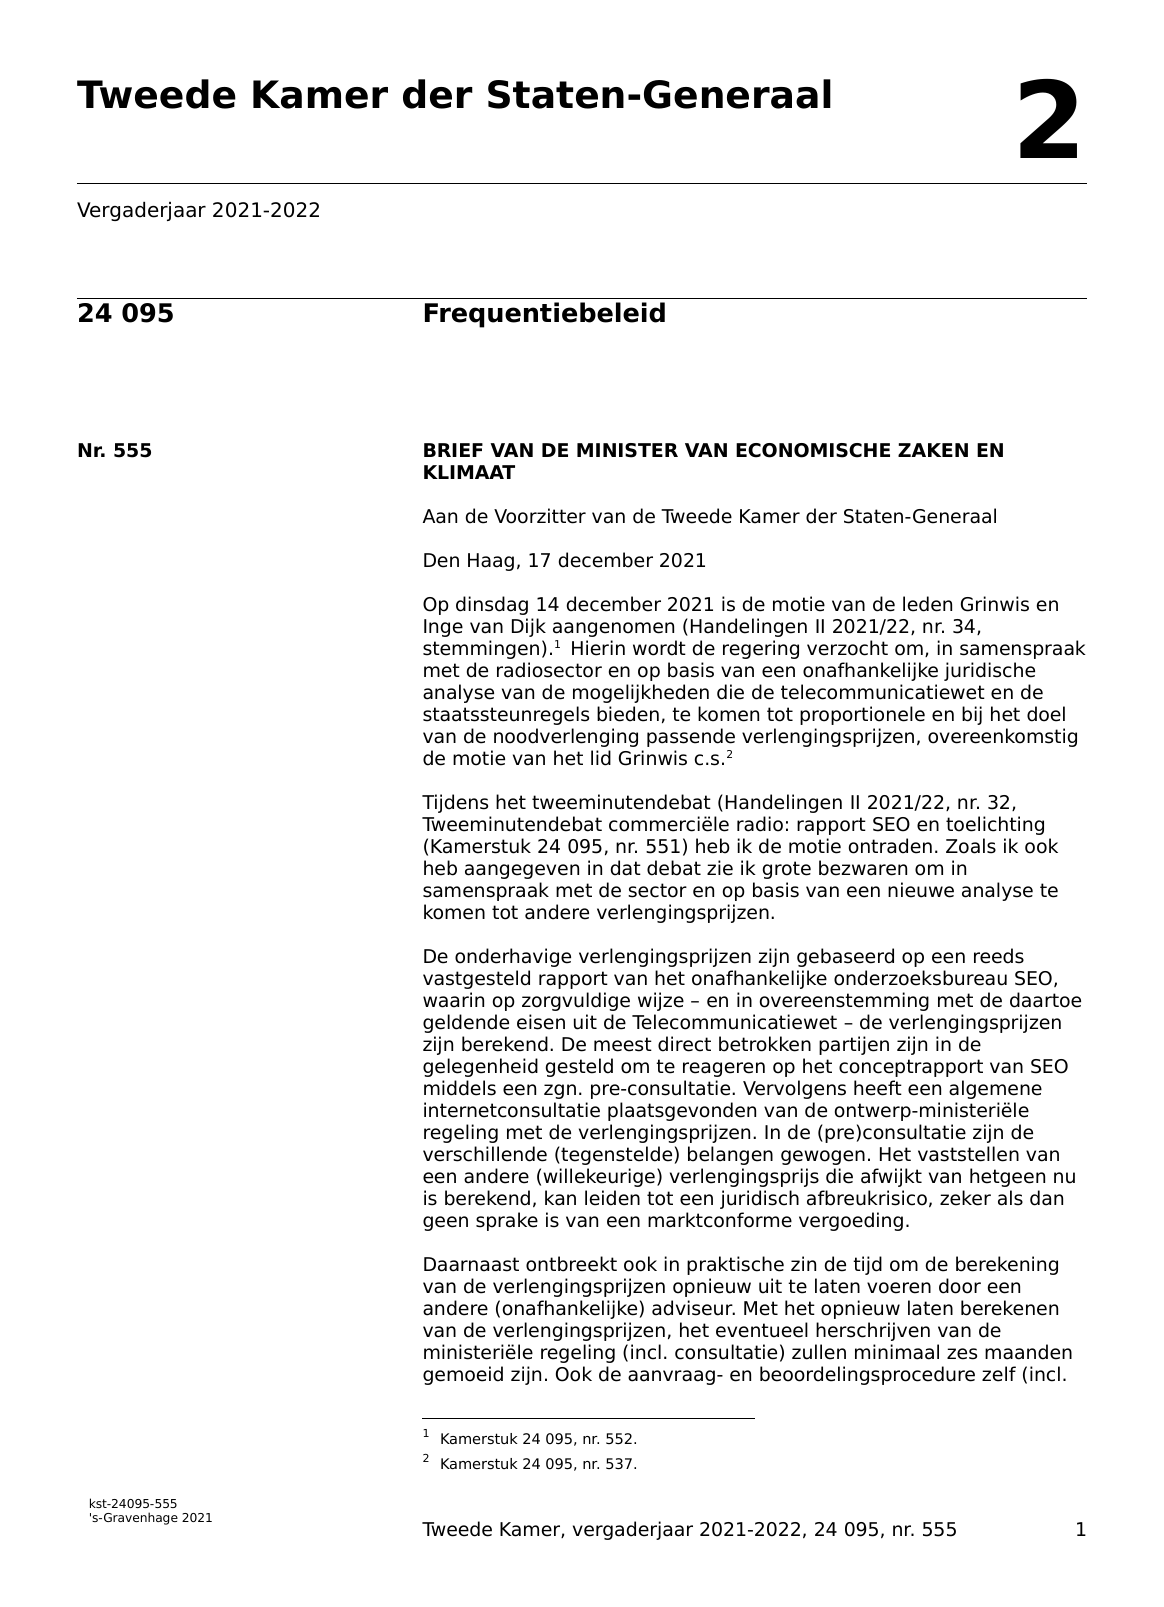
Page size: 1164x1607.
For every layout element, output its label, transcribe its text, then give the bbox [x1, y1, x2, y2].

text Den Haag, 17 december 2021 [422, 550, 1087, 572]
text Daarnaast ontbreekt ook in praktische zin de tijd om de berekening van de verlengingsprijzen opnieuw uit te laten voeren door een andere (onafhankelijke) adviseur. Met het opnieuw laten berekenen van de verlengingsprijzen, het eventueel herschrijven van de ministeriële regeling (incl. consultatie) zullen minimaal zes maanden gemoeid zijn. Ook de aanvraag- en beoordelingsprocedure zelf (incl. [422, 1254, 1087, 1386]
text 's-Gravenhage 2021 [88, 1511, 323, 1525]
text Tijdens het tweeminutendebat (Handelingen II 2021/22, nr. 32, Tweeminutendebat commerciële radio: rapport SEO en toelichting (Kamerstuk 24 095, nr. 551) heb ik de motie ontraden. Zoals ik ook heb aangegeven in dat debat zie ik grote bezwaren om in samenspraak met de sector en op basis van een nieuwe analyse te komen tot andere verlengingsprijzen. [422, 792, 1087, 924]
table_cell Vergaderjaar 2021-2022 [77, 184, 1087, 298]
subtitle 24 095 Frequentiebeleid [77, 299, 1087, 329]
subtitle Nr. 555 BRIEF VAN DE MINISTER VAN ECONOMISCHE ZAKEN EN KLIMAAT [77, 440, 1087, 484]
text Op dinsdag 14 december 2021 is de motie van de leden Grinwis en Inge van Dijk aangenomen (Handelingen II 2021/22, nr. 34, stemmingen). Hierin wordt de regering verzocht om, in samenspraak met de radiosector en op basis van een onafhankelijke juridische analyse van de mogelijkheden die de telecommunicatiewet en de staatssteunregels bieden, te komen tot proportionele en bij het doel van de noodverlenging passende verlengingsprijzen, overeenkomstig de motie van het lid Grinwis c.s. [422, 594, 1087, 770]
text Kamerstuk 24 095, nr. 552. [422, 1427, 1087, 1449]
text Aan de Voorzitter van de Tweede Kamer der Staten-Generaal [422, 506, 1087, 528]
text kst-24095-555 [88, 1497, 323, 1511]
text De onderhavige verlengingsprijzen zijn gebaseerd op een reeds vastgesteld rapport van het onafhankelijke onderzoeksbureau SEO, waarin op zorgvuldige wijze – en in overeenstemming met de daartoe geldende eisen uit de Telecommunicatiewet – de verlengingsprijzen zijn berekend. De meest direct betrokken partijen zijn in de gelegenheid gesteld om te reageren op het conceptrapport van SEO middels een zgn. pre-consultatie. Vervolgens heeft een algemene internetconsultatie plaatsgevonden van de ontwerp-ministeriële regeling met de verlengingsprijzen. In de (pre)consultatie zijn de verschillende (tegenstelde) belangen gewogen. Het vaststellen van een andere (willekeurige) verlengingsprijs die afwijkt van hetgeen nu is berekend, kan leiden tot een juridisch afbreukrisico, zeker als dan geen sprake is van een marktconforme vergoeding. [422, 946, 1087, 1232]
table_header 2 [886, 59, 1087, 183]
text Kamerstuk 24 095, nr. 537. [422, 1452, 1087, 1474]
table_header Tweede Kamer der Staten-Generaal [77, 59, 886, 183]
